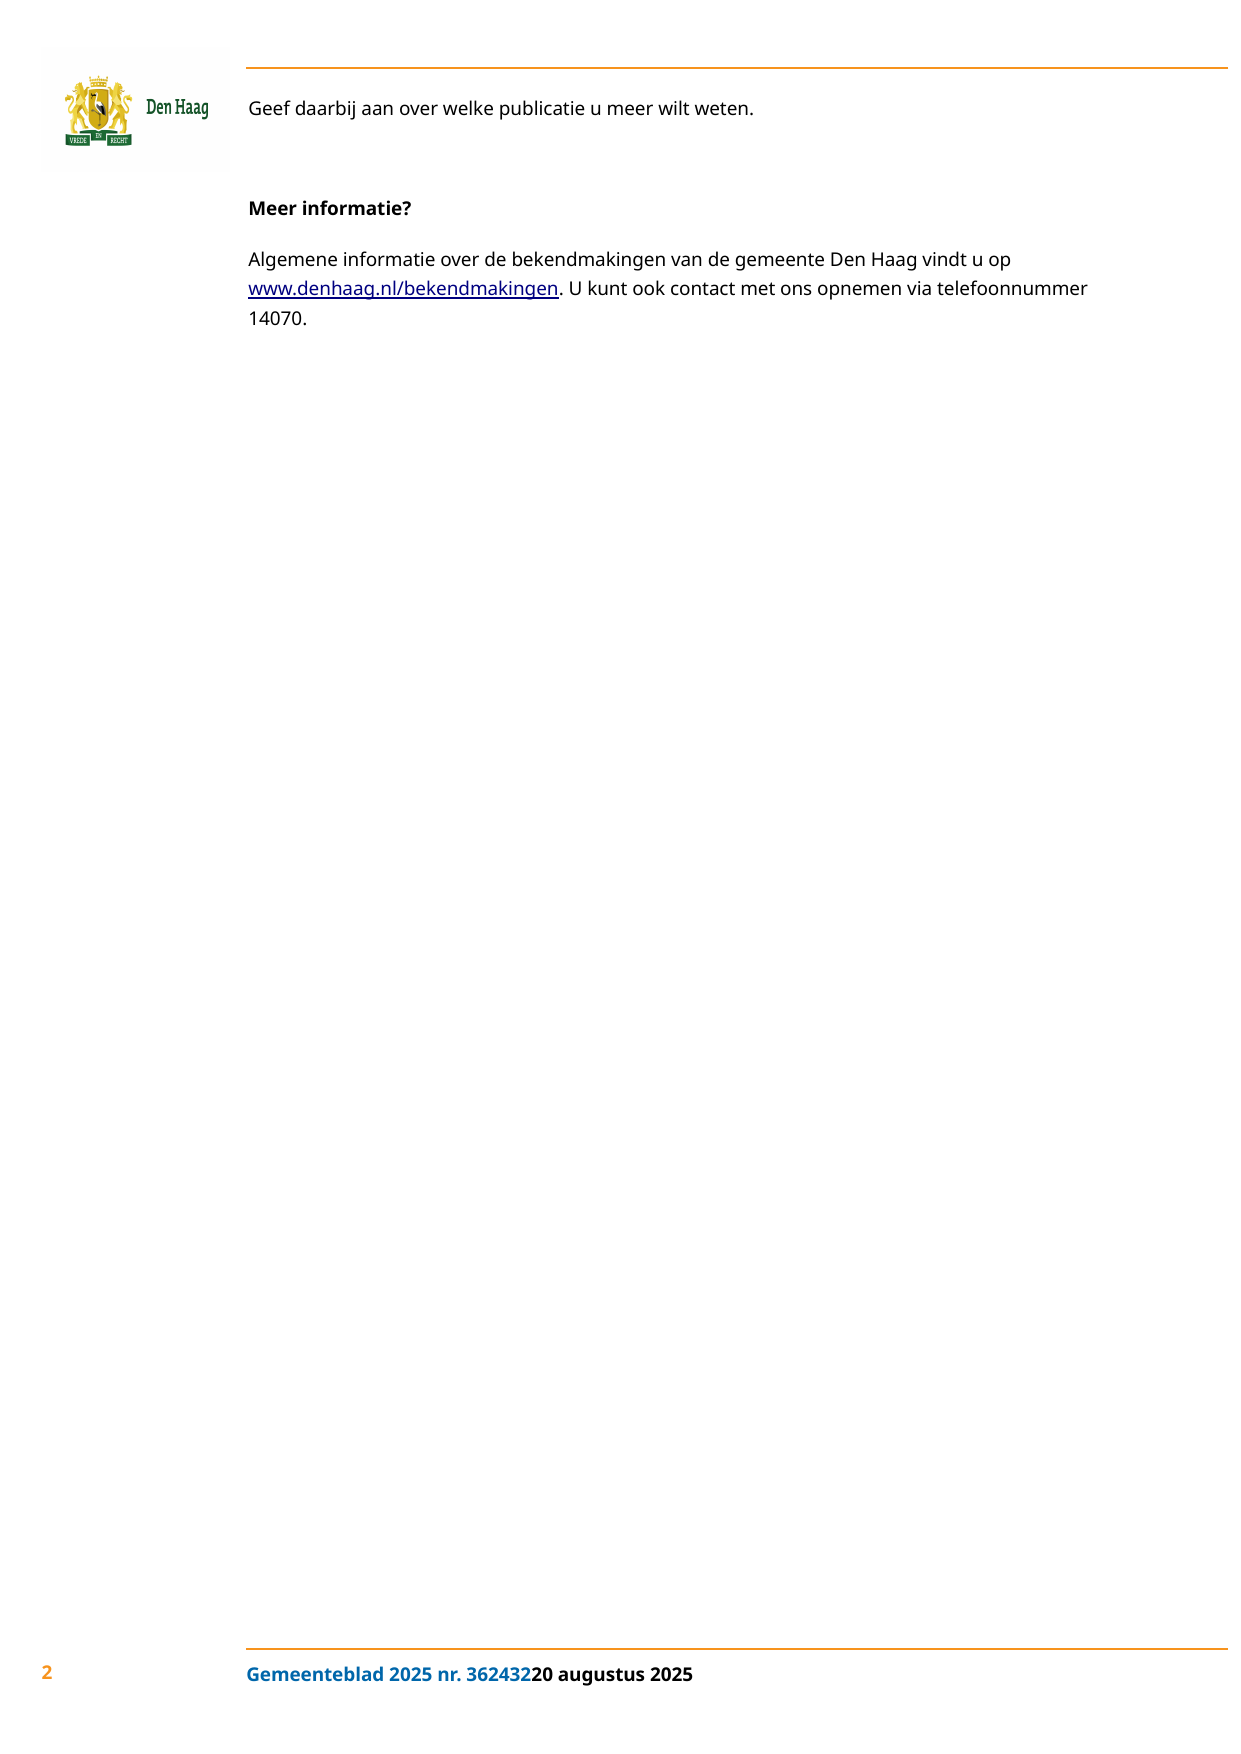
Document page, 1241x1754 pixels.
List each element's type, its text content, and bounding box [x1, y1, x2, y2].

picture [41, 47, 231, 172]
text Geef daarbij aan over welke publicatie u meer wilt weten. [248, 95, 1152, 121]
text Meer informatie? [248, 196, 1152, 221]
text Algemene informatie over de bekendmakingen van de gemeente Den Haag vindt u op www.denhaag.nl/bekendmakingen. U kunt ook contact met ons opnemen via telefoonnummer 14070. [248, 246, 1152, 331]
